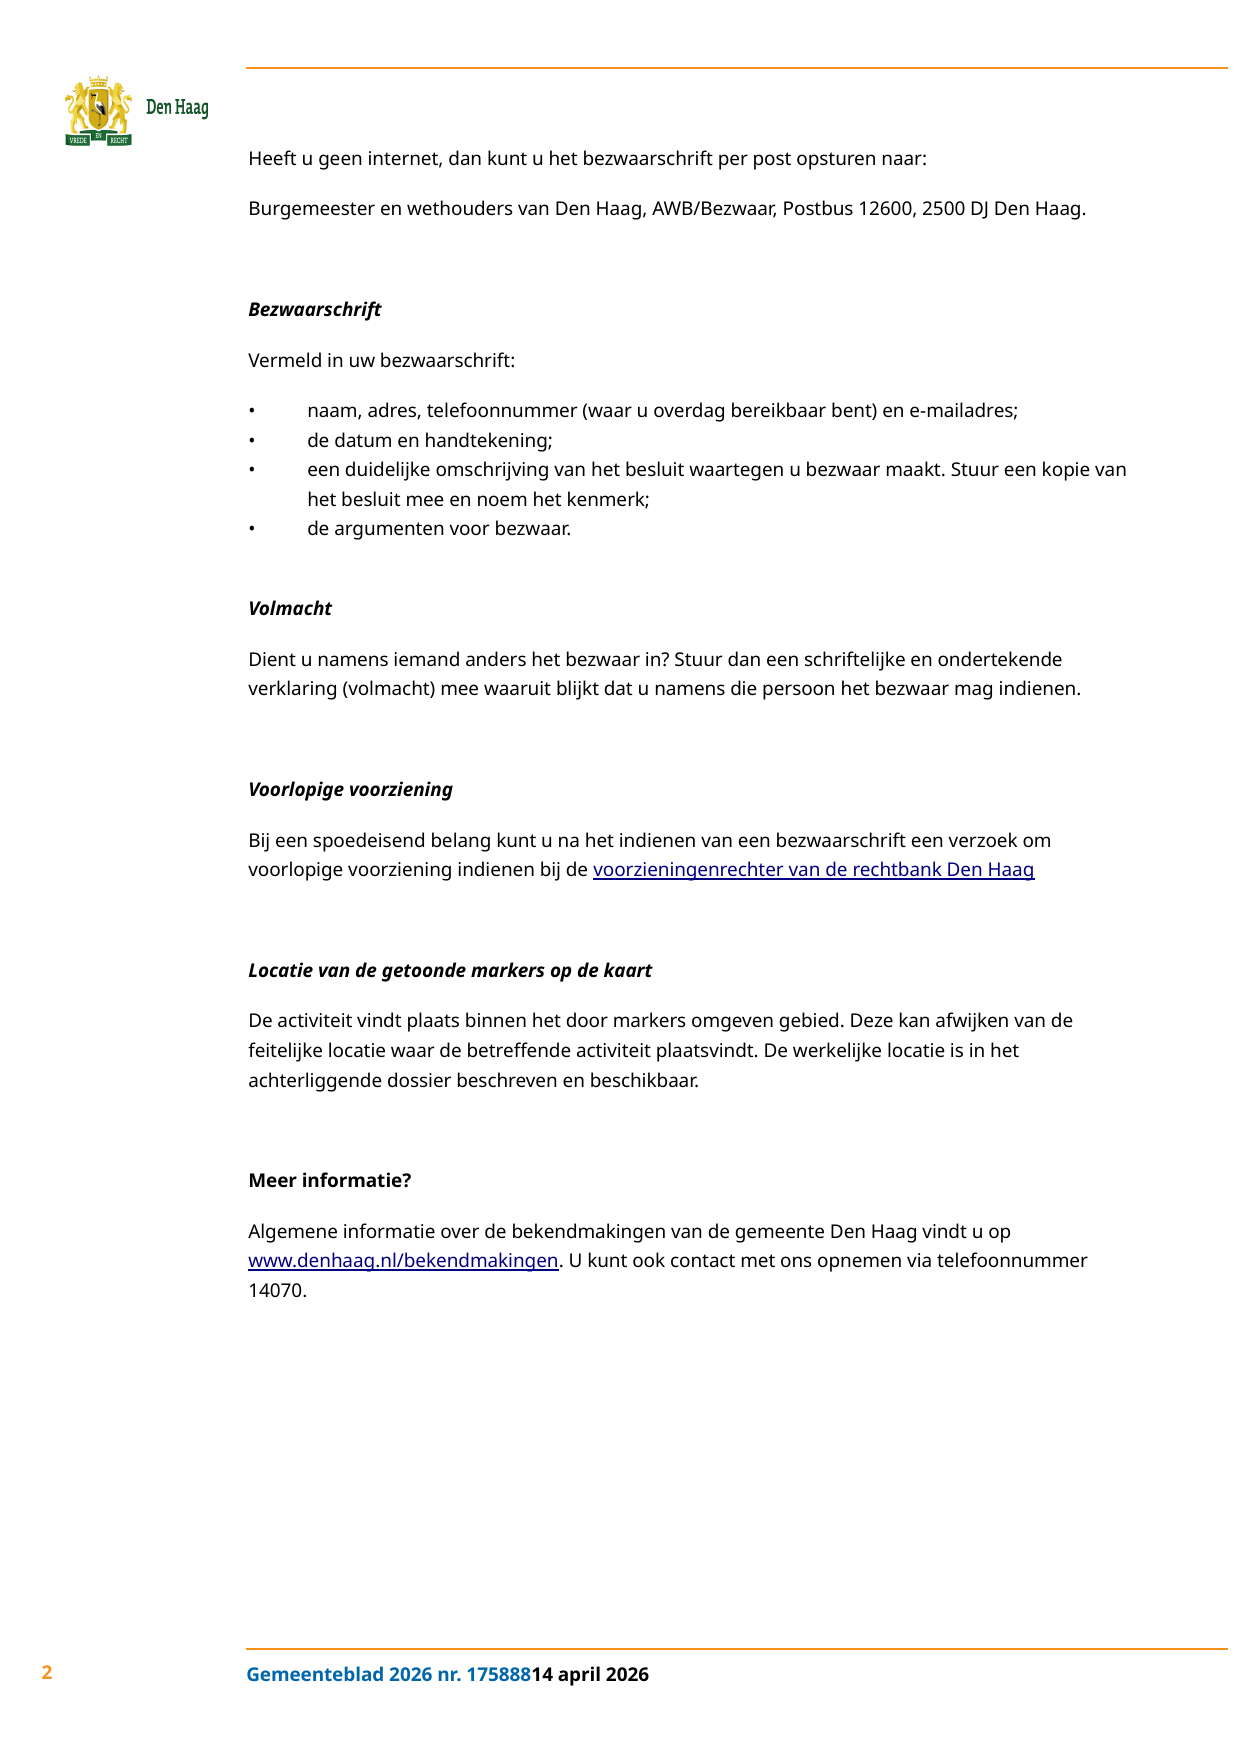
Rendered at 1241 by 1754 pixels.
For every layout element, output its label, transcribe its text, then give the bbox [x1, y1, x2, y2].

text Heeft u geen internet, dan kunt u het bezwaarschrift per post opsturen naar: [248, 145, 1152, 171]
text Volmacht [248, 596, 1152, 621]
text Bezwaarschrift [248, 296, 1152, 322]
picture [41, 47, 231, 172]
text Vermeld in uw bezwaarschrift: [248, 347, 1152, 373]
text Meer informatie? [248, 1168, 1152, 1193]
text Voorlopige voorziening [248, 776, 1152, 802]
text De activiteit vindt plaats binnen het door markers omgeven gebied. Deze kan afwijken van de feitelijke locatie waar de betreffende activiteit plaatsvindt. De werkelijke locatie is in het achterliggende dossier beschreven en beschikbaar. [248, 1008, 1152, 1093]
list naam, adres, telefoonnummer (waar u overdag bereikbaar bent) en e-mailadres; [248, 397, 1152, 423]
list een duidelijke omschrijving van het besluit waartegen u bezwaar maakt. Stuur een kopie van het besluit mee en noem het kenmerk; [248, 456, 1152, 512]
text Bij een spoedeisend belang kunt u na het indienen van een bezwaarschrift een verzoek om voorlopige voorziening indienen bij de voorzieningenrechter van de rechtbank Den Haag [248, 827, 1152, 882]
text Dient u namens iemand anders het bezwaar in? Stuur dan een schriftelijke en ondertekende verklaring (volmacht) mee waaruit blijkt dat u namens die persoon het bezwaar mag indienen. [248, 646, 1152, 701]
list de argumenten voor bezwaar. [248, 516, 1152, 541]
text Locatie van de getoonde markers op de kaart [248, 957, 1152, 983]
text Algemene informatie over de bekendmakingen van de gemeente Den Haag vindt u op www.denhaag.nl/bekendmakingen. U kunt ook contact met ons opnemen via telefoonnummer 14070. [248, 1218, 1152, 1303]
text Burgemeester en wethouders van Den Haag, AWB/Bezwaar, Postbus 12600, 2500 DJ Den Haag. [248, 196, 1152, 221]
list de datum en handtekening; [248, 427, 1152, 453]
